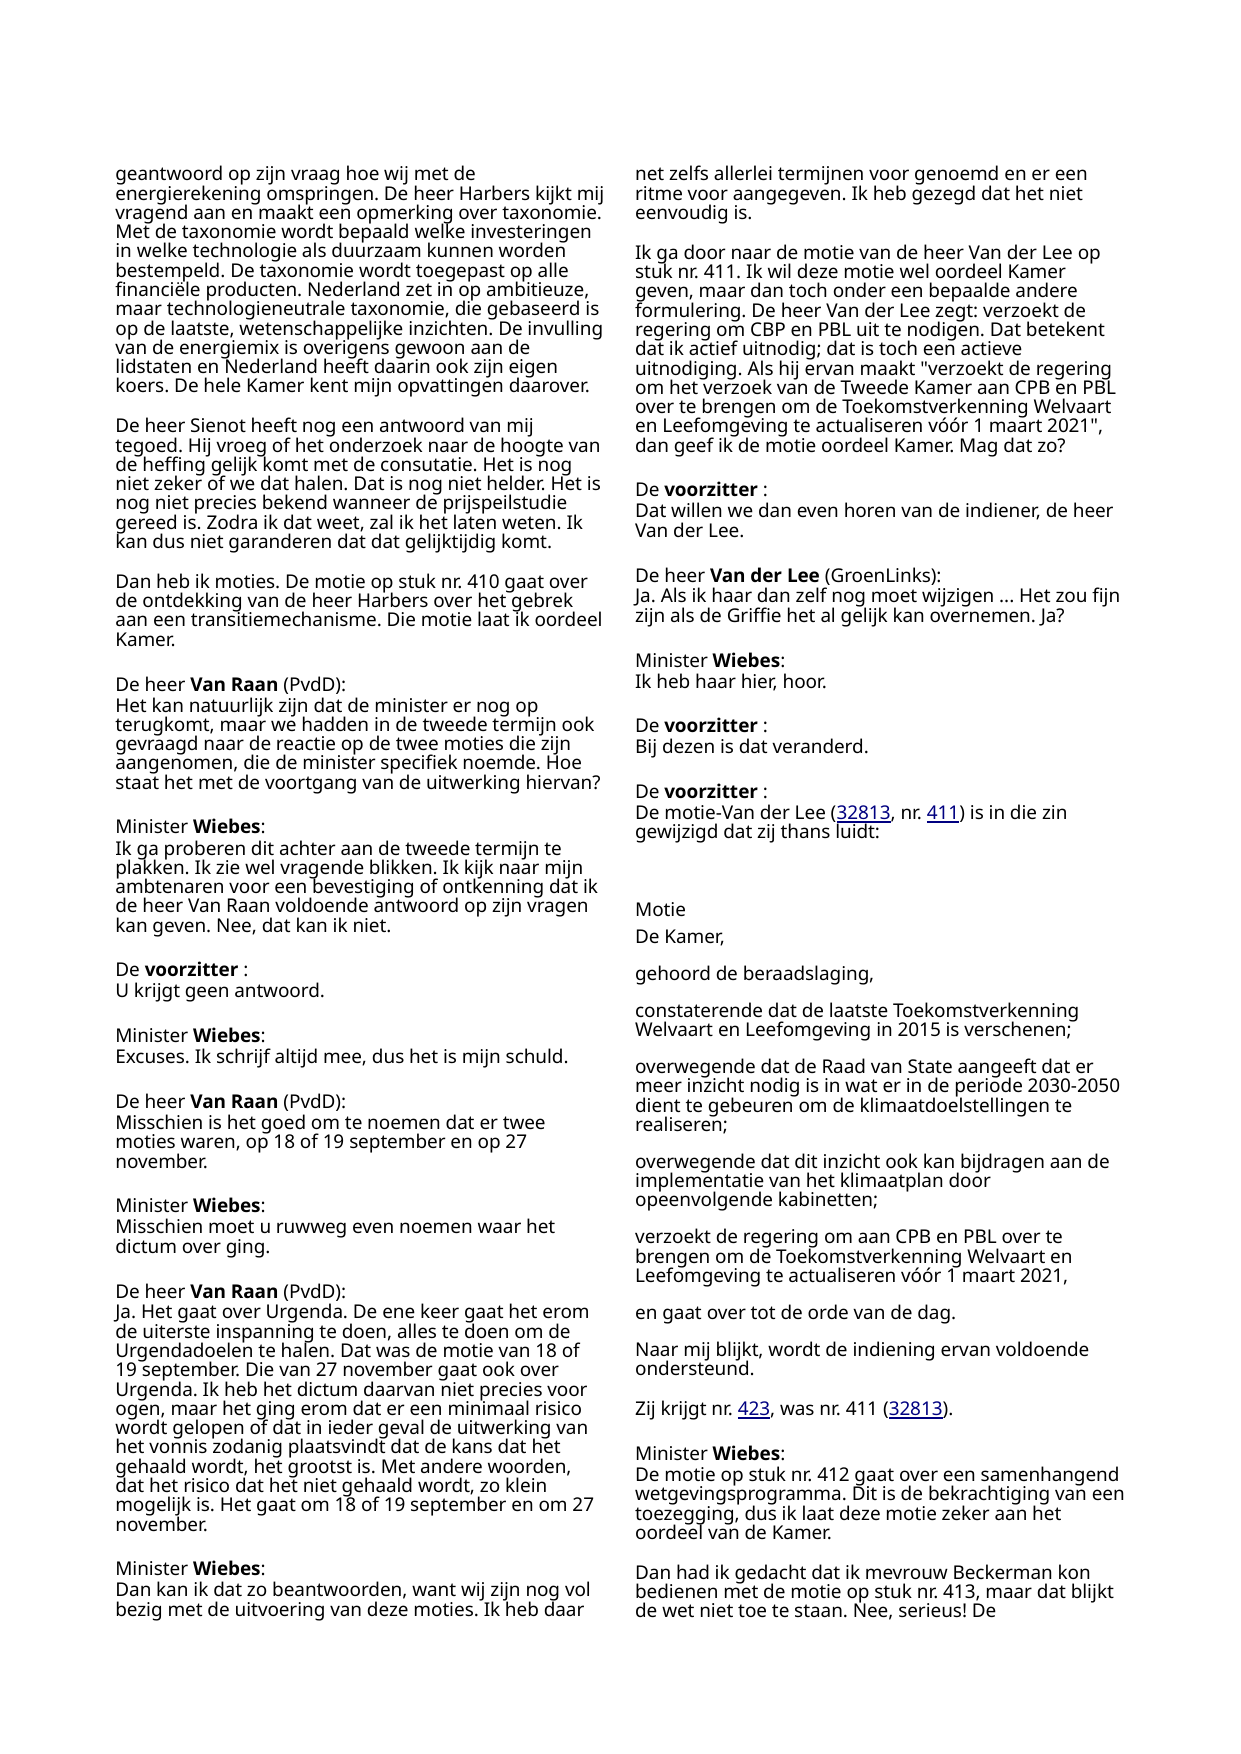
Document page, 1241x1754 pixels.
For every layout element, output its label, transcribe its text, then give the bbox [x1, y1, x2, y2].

text Misschien is het goed om te noemen dat er twee moties waren, op 18 of 19 september en op 27 november. [115, 1114, 605, 1172]
text Ik ga proberen dit achter aan de tweede termijn te plakken. Ik zie wel vragende blikken. Ik kijk naar mijn ambtenaren voor een bevestiging of ontkenning dat ik de heer Van Raan voldoende antwoord op zijn vragen kan geven. Nee, dat kan ik niet. [115, 839, 605, 936]
text Ik ga door naar de motie van de heer Van der Lee op stuk nr. 411. Ik wil deze motie wel oordeel Kamer geven, maar dan toch onder een bepaalde andere formulering. De heer Van der Lee zegt: verzoekt de regering om CBP en PBL uit te nodigen. Dat betekent dat ik actief uitnodig; dat is toch een actieve uitnodiging. Als hij ervan maakt "verzoekt de regering om het verzoek van de Tweede Kamer aan CPB en PBL over te brengen om de Toekomstverkenning Welvaart en Leefomgeving te actualiseren vóór 1 maart 2021", dan geef ik de motie oordeel Kamer. Mag dat zo? [635, 244, 1125, 456]
text geantwoord op zijn vraag hoe wij met de energierekening omspringen. De heer Harbers kijkt mij vragend aan en maakt een opmerking over taxonomie. Met de taxonomie wordt bepaald welke investeringen in welke technologie als duurzaam kunnen worden bestempeld. De taxonomie wordt toegepast op alle financiële producten. Nederland zet in op ambitieuze, maar technologieneutrale taxonomie, die gebaseerd is op de laatste, wetenschappelijke inzichten. De invulling van de energiemix is overigens gewoon aan de lidstaten en Nederland heeft daarin ook zijn eigen koers. De hele Kamer kent mijn opvattingen daarover. [115, 165, 605, 397]
text net zelfs allerlei termijnen voor genoemd en er een ritme voor aangegeven. Ik heb gezegd dat het niet eenvoudig is. [635, 165, 1125, 223]
text De voorzitter : [115, 957, 605, 982]
text Misschien moet u ruwweg even noemen waar het dictum over ging. [115, 1218, 605, 1257]
text overwegende dat de Raad van State aangeeft dat er meer inzicht nodig is in wat er in de periode 2030-2050 dient te gebeuren om de klimaatdoelstellingen te realiseren; [635, 1058, 1125, 1135]
text overwegende dat dit inzicht ook kan bijdragen aan de implementatie van het klimaatplan door opeenvolgende kabinetten; [635, 1153, 1125, 1211]
text Dan had ik gedacht dat ik mevrouw Beckerman kon bedienen met de motie op stuk nr. 413, maar dat blijkt de wet niet toe te staan. Nee, serieus! De [635, 1564, 1125, 1622]
text Bij dezen is dat veranderd. [635, 738, 1125, 758]
text Het kan natuurlijk zijn dat de minister er nog op terugkomt, maar we hadden in de tweede termijn ook gevraagd naar de reactie op de twee moties die zijn aangenomen, die de minister specifiek noemde. Hoe staat het met de voortgang van de uitwerking hiervan? [115, 697, 605, 793]
text verzoekt de regering om aan CPB en PBL over te brengen om de Toekomstverkenning Welvaart en Leefomgeving te actualiseren vóór 1 maart 2021, [635, 1228, 1125, 1286]
text De heer Van der Lee (GroenLinks): [635, 562, 1125, 587]
text De Kamer, [635, 928, 1125, 947]
text Zij krijgt nr. 423, was nr. 411 (32813). [635, 1400, 1125, 1419]
text De heer Sienot heeft nog een antwoord van mij tegoed. Hij vroeg of het onderzoek naar de hoogte van de heffing gelijk komt met de consutatie. Het is nog niet zeker of we dat halen. Dat is nog niet helder. Het is nog niet precies bekend wanneer de prijspeilstudie gereed is. Zodra ik dat weet, zal ik het laten weten. Ik kan dus niet garanderen dat dat gelijktijdig komt. [115, 417, 605, 552]
text De heer Van Raan (PvdD): [115, 1278, 605, 1303]
text Minister Wiebes: [115, 1022, 605, 1048]
text De voorzitter : [635, 477, 1125, 502]
text Minister Wiebes: [635, 647, 1125, 673]
text Minister Wiebes: [635, 1440, 1125, 1466]
text Dan kan ik dat zo beantwoorden, want wij zijn nog vol bezig met de uitvoering van deze moties. Ik heb daar [115, 1581, 605, 1620]
text Motie [635, 896, 1125, 922]
text De voorzitter : [635, 713, 1125, 738]
text Minister Wiebes: [115, 814, 605, 839]
text Ja. Als ik haar dan zelf nog moet wijzigen ... Het zou fijn zijn als de Griffie het al gelijk kan overnemen. Ja? [635, 587, 1125, 626]
text Excuses. Ik schrijf altijd mee, dus het is mijn schuld. [115, 1048, 605, 1067]
text Dan heb ik moties. De motie op stuk nr. 410 gaat over de ontdekking van de heer Harbers over het gebrek aan een transitiemechanisme. Die motie laat ik oordeel Kamer. [115, 573, 605, 650]
text gehoord de beraadslaging, [635, 965, 1125, 984]
text Ik heb haar hier, hoor. [635, 673, 1125, 692]
text Dat willen we dan even horen van de indiener, de heer Van der Lee. [635, 502, 1125, 541]
text Ja. Het gaat over Urgenda. De ene keer gaat het erom de uiterste inspanning te doen, alles te doen om de Urgendadoelen te halen. Dat was de motie van 18 of 19 september. Die van 27 november gaat ook over Urgenda. Ik heb het dictum daarvan niet precies voor ogen, maar het ging erom dat er een minimaal risico wordt gelopen of dat in ieder geval de uitwerking van het vonnis zodanig plaatsvindt dat de kans dat het gehaald wordt, het grootst is. Met andere woorden, dat het risico dat het niet gehaald wordt, zo klein mogelijk is. Het gaat om 18 of 19 september en om 27 november. [115, 1303, 605, 1535]
text constaterende dat de laatste Toekomstverkenning Welvaart en Leefomgeving in 2015 is verschenen; [635, 1002, 1125, 1040]
text Minister Wiebes: [115, 1556, 605, 1581]
text Naar mij blijkt, wordt de indiening ervan voldoende ondersteund. [635, 1341, 1125, 1379]
text U krijgt geen antwoord. [115, 982, 605, 1002]
text Minister Wiebes: [115, 1193, 605, 1218]
text De heer Van Raan (PvdD): [115, 1088, 605, 1114]
text De motie-Van der Lee (32813, nr. 411) is in die zin gewijzigd dat zij thans luidt: [635, 804, 1125, 843]
text De motie op stuk nr. 412 gaat over een samenhangend wetgevingsprogramma. Dit is de bekrachtiging van een toezegging, dus ik laat deze motie zeker aan het oordeel van de Kamer. [635, 1466, 1125, 1543]
text De heer Van Raan (PvdD): [115, 671, 605, 697]
text en gaat over tot de orde van de dag. [635, 1304, 1125, 1323]
text De voorzitter : [635, 778, 1125, 804]
